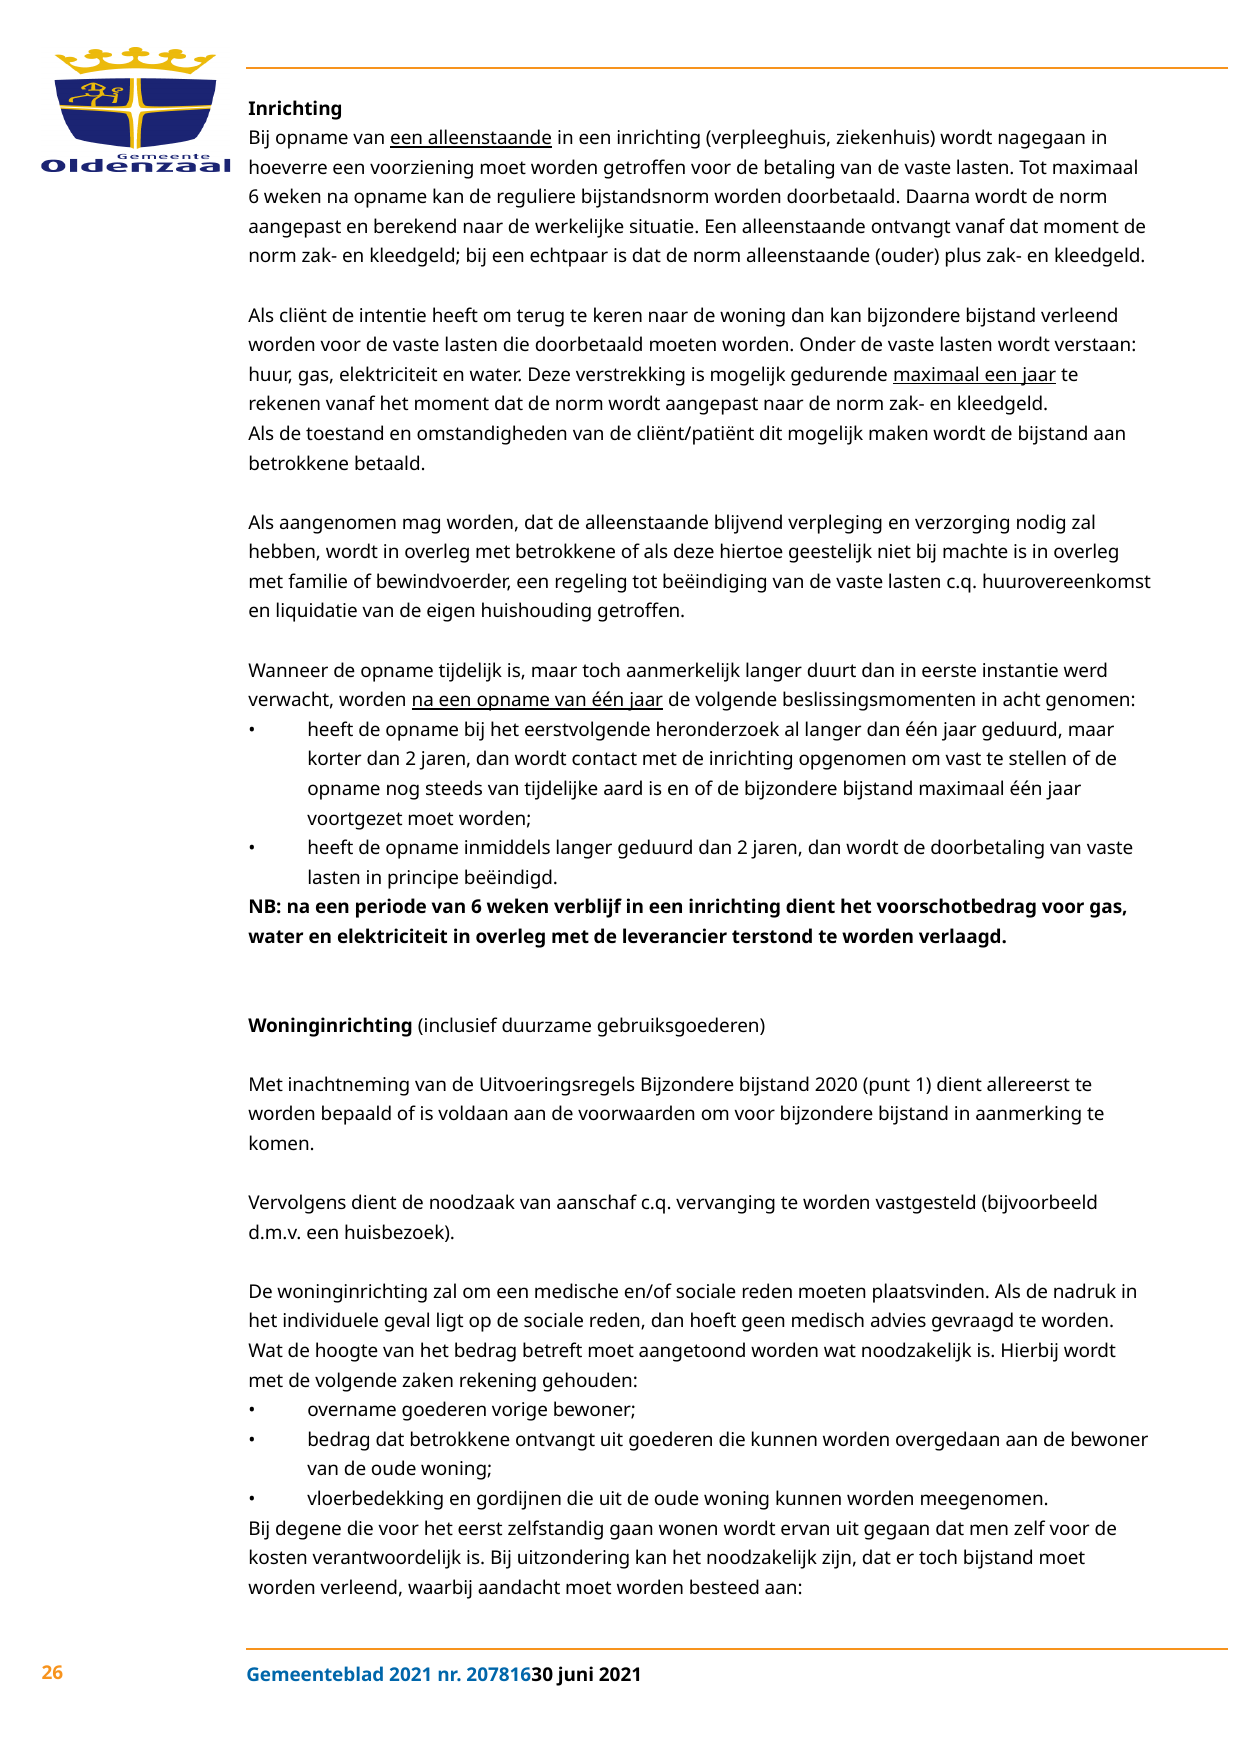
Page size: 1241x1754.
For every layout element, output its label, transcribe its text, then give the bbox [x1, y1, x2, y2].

text Als de toestand en omstandigheden van de cliënt/patiënt dit mogelijk maken wordt de bijstand aan betrokkene betaald. [248, 420, 1152, 476]
text De woninginrichting zal om een medische en/of sociale reden moeten plaatsvinden. Als de nadruk in het individuele geval ligt op de sociale reden, dan hoeft geen medisch advies gevraagd te worden. Wat de hoogte van het bedrag betreft moet aangetoond worden wat noodzakelijk is. Hierbij wordt met de volgende zaken rekening gehouden: [248, 1278, 1152, 1393]
text Bij opname van een alleenstaande in een inrichting (verpleeghuis, ziekenhuis) wordt nagegaan in hoeverre een voorziening moet worden getroffen voor de betaling van de vaste lasten. Tot maximaal 6 weken na opname kan de reguliere bijstandsnorm worden doorbetaald. Daarna wordt de norm aangepast en berekend naar de werkelijke situatie. Een alleenstaande ontvangt vanaf dat moment de norm zak- en kleedgeld; bij een echtpaar is dat de norm alleenstaande (ouder) plus zak- en kleedgeld. [248, 124, 1152, 268]
text Bij degene die voor het eerst zelfstandig gaan wonen wordt ervan uit gegaan dat men zelf voor de kosten verantwoordelijk is. Bij uitzondering kan het noodzakelijk zijn, dat er toch bijstand moet worden verleend, waarbij aandacht moet worden besteed aan: [248, 1515, 1152, 1600]
text Als aangenomen mag worden, dat de alleenstaande blijvend verpleging en verzorging nodig zal hebben, wordt in overleg met betrokkene of als deze hiertoe geestelijk niet bij machte is in overleg met familie of bewindvoerder, een regeling tot beëindiging van de vaste lasten c.q. huurovereenkomst en liquidatie van de eigen huishouding getroffen. [248, 509, 1152, 623]
list heeft de opname inmiddels langer geduurd dan 2 jaren, dan wordt de doorbetaling van vaste lasten in principe beëindigd. [248, 834, 1152, 890]
text Met inachtneming van de Uitvoeringsregels Bijzondere bijstand 2020 (punt 1) dient allereerst te worden bepaald of is voldaan aan de voorwaarden om voor bijzondere bijstand in aanmerking te komen. [248, 1071, 1152, 1156]
text Woninginrichting (inclusief duurzame gebruiksgoederen) [248, 1012, 1152, 1038]
text Inrichting [248, 95, 1152, 121]
list vloerbedekking en gordijnen die uit de oude woning kunnen worden meegenomen. [248, 1485, 1152, 1511]
list bedrag dat betrokkene ontvangt uit goederen die kunnen worden overgedaan aan de bewoner van de oude woning; [248, 1426, 1152, 1481]
text Wanneer de opname tijdelijk is, maar toch aanmerkelijk langer duurt dan in eerste instantie werd verwacht, worden na een opname van één jaar de volgende beslissingsmomenten in acht genomen: [248, 657, 1152, 712]
text NB: na een periode van 6 weken verblijf in een inrichting dient het voorschotbedrag voor gas, water en elektriciteit in overleg met de leverancier terstond te worden verlaagd. [248, 893, 1152, 949]
picture [41, 47, 231, 172]
text Als cliënt de intentie heeft om terug te keren naar de woning dan kan bijzondere bijstand verleend worden voor de vaste lasten die doorbetaald moeten worden. Onder de vaste lasten wordt verstaan: huur, gas, elektriciteit en water. Deze verstrekking is mogelijk gedurende maximaal een jaar te rekenen vanaf het moment dat de norm wordt aangepast naar de norm zak- en kleedgeld. [248, 302, 1152, 416]
list overname goederen vorige bewoner; [248, 1396, 1152, 1422]
text Vervolgens dient de noodzaak van aanschaf c.q. vervanging te worden vastgesteld (bijvoorbeeld d.m.v. een huisbezoek). [248, 1189, 1152, 1245]
list heeft de opname bij het eerstvolgende heronderzoek al langer dan één jaar geduurd, maar korter dan 2 jaren, dan wordt contact met de inrichting opgenomen om vast te stellen of de opname nog steeds van tijdelijke aard is en of de bijzondere bijstand maximaal één jaar voortgezet moet worden; [248, 716, 1152, 831]
